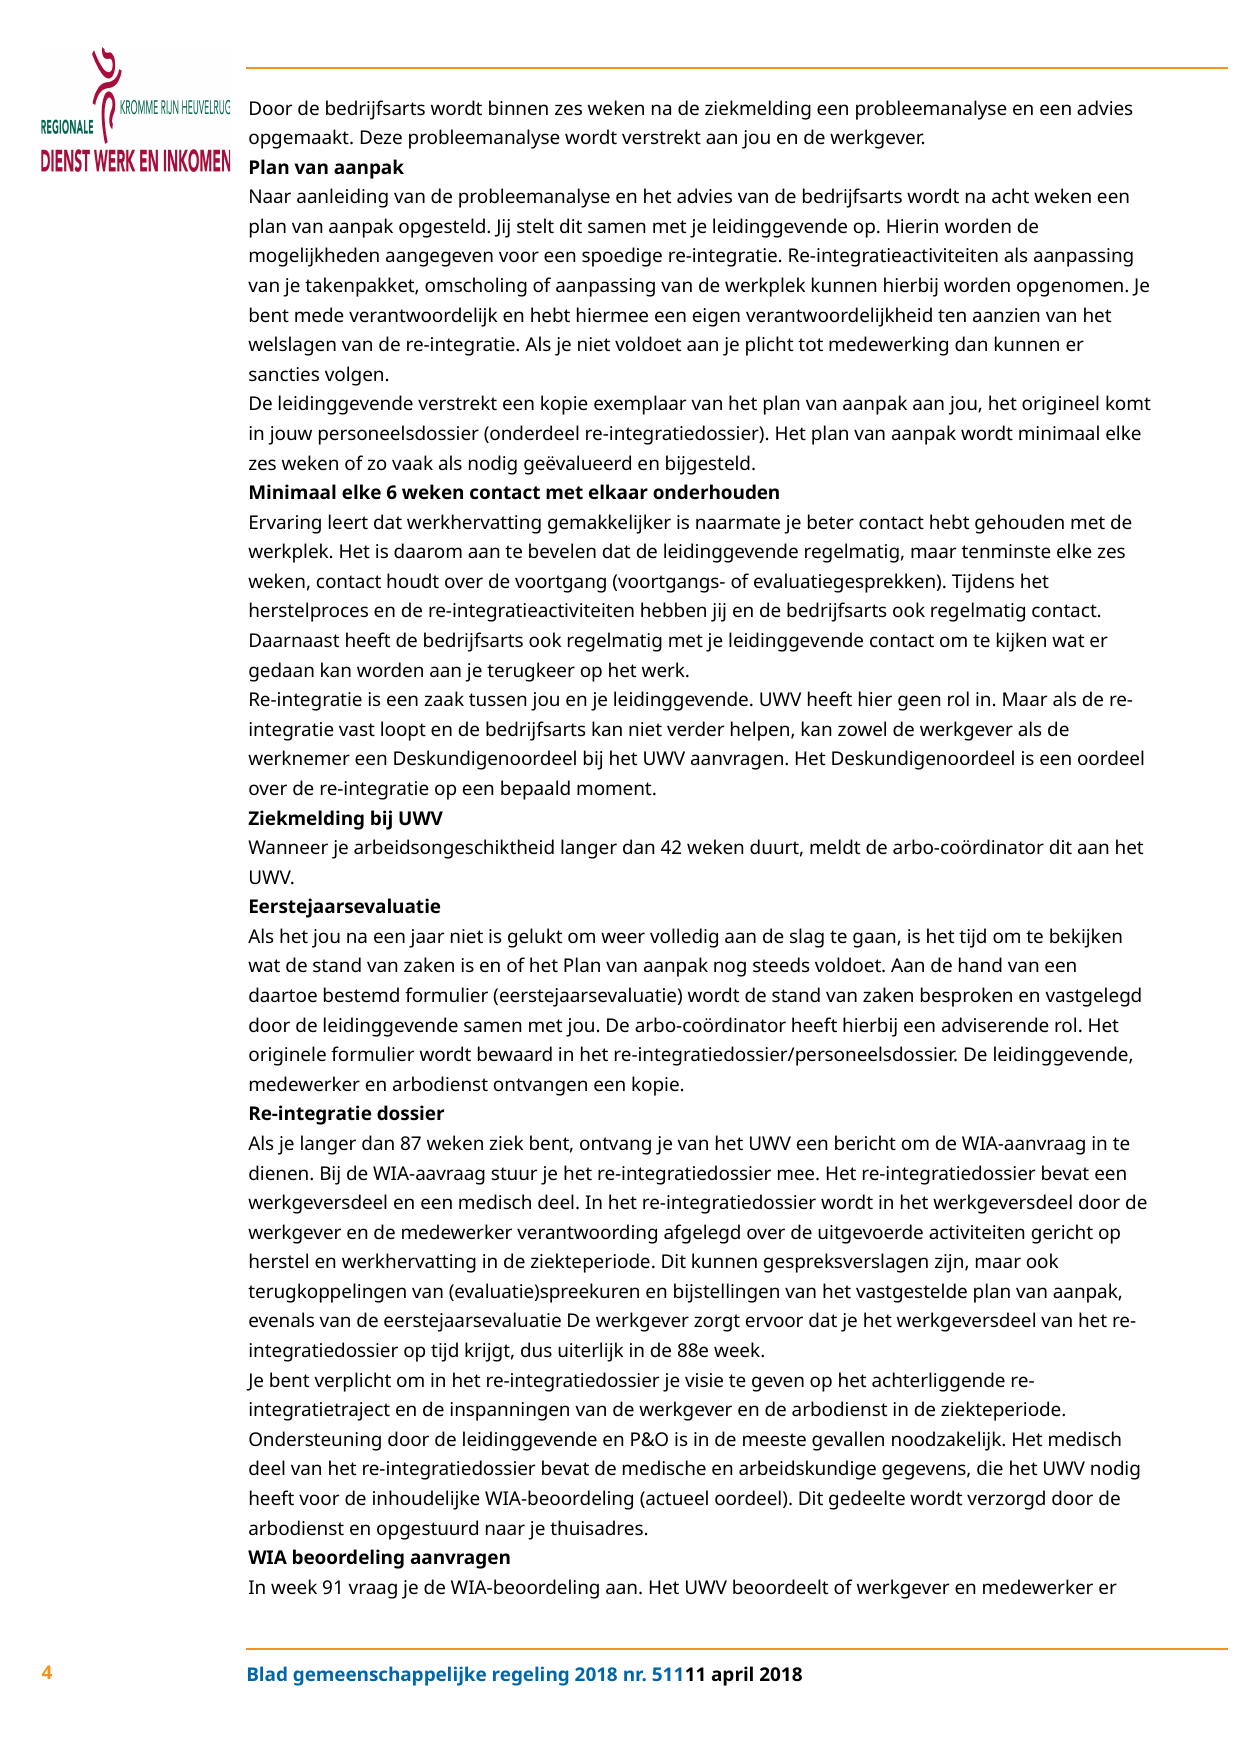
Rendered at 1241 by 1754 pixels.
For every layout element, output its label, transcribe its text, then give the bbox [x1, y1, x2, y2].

text WIA beoordeling aanvragen [248, 1544, 1152, 1570]
picture [41, 47, 231, 172]
text Naar aanleiding van de probleemanalyse en het advies van de bedrijfsarts wordt na acht weken een plan van aanpak opgesteld. Jij stelt dit samen met je leidinggevende op. Hierin worden de mogelijkheden aangegeven voor een spoedige re-integratie. Re-integratieactiviteiten als aanpassing van je takenpakket, omscholing of aanpassing van de werkplek kunnen hierbij worden opgenomen. Je bent mede verantwoordelijk en hebt hiermee een eigen verantwoordelijkheid ten aanzien van het welslagen van de re-integratie. Als je niet voldoet aan je plicht tot medewerking dan kunnen er sancties volgen. [248, 183, 1152, 387]
text Als het jou na een jaar niet is gelukt om weer volledig aan de slag te gaan, is het tijd om te bekijken wat de stand van zaken is en of het Plan van aanpak nog steeds voldoet. Aan de hand van een daartoe bestemd formulier (eerstejaarsevaluatie) wordt de stand van zaken besproken en vastgelegd door de leidinggevende samen met jou. De arbo-coördinator heeft hierbij een adviserende rol. Het originele formulier wordt bewaard in het re-integratiedossier/personeelsdossier. De leidinggevende, medewerker en arbodienst ontvangen een kopie. [248, 923, 1152, 1097]
text Re-integratie is een zaak tussen jou en je leidinggevende. UWV heeft hier geen rol in. Maar als de re-integratie vast loopt en de bedrijfsarts kan niet verder helpen, kan zowel de werkgever als de werknemer een Deskundigenoordeel bij het UWV aanvragen. Het Deskundigenoordeel is een oordeel over de re-integratie op een bepaald moment. [248, 686, 1152, 801]
text Door de bedrijfsarts wordt binnen zes weken na de ziekmelding een probleemanalyse en een advies opgemaakt. Deze probleemanalyse wordt verstrekt aan jou en de werkgever. [248, 95, 1152, 150]
text Re-integratie dossier [248, 1101, 1152, 1126]
text De leidinggevende verstrekt een kopie exemplaar van het plan van aanpak aan jou, het origineel komt in jouw personeelsdossier (onderdeel re-integratiedossier). Het plan van aanpak wordt minimaal elke zes weken of zo vaak als nodig geëvalueerd en bijgesteld. [248, 391, 1152, 476]
text Minimaal elke 6 weken contact met elkaar onderhouden [248, 479, 1152, 505]
text In week 91 vraag je de WIA-beoordeling aan. Het UWV beoordeelt of werkgever en medewerker er [248, 1574, 1152, 1600]
text Plan van aanpak [248, 154, 1152, 180]
text Ervaring leert dat werkhervatting gemakkelijker is naarmate je beter contact hebt gehouden met de werkplek. Het is daarom aan te bevelen dat de leidinggevende regelmatig, maar tenminste elke zes weken, contact houdt over de voortgang (voortgangs- of evaluatiegesprekken). Tijdens het herstelproces en de re-integratieactiviteiten hebben jij en de bedrijfsarts ook regelmatig contact. Daarnaast heeft de bedrijfsarts ook regelmatig met je leidinggevende contact om te kijken wat er gedaan kan worden aan je terugkeer op het werk. [248, 509, 1152, 683]
text Als je langer dan 87 weken ziek bent, ontvang je van het UWV een bericht om de WIA-aanvraag in te dienen. Bij de WIA-aavraag stuur je het re-integratiedossier mee. Het re-integratiedossier bevat een werkgeversdeel en een medisch deel. In het re-integratiedossier wordt in het werkgeversdeel door de werkgever en de medewerker verantwoording afgelegd over de uitgevoerde activiteiten gericht op herstel en werkhervatting in de ziekteperiode. Dit kunnen gespreksverslagen zijn, maar ook terugkoppelingen van (evaluatie)spreekuren en bijstellingen van het vastgestelde plan van aanpak, evenals van de eerstejaarsevaluatie De werkgever zorgt ervoor dat je het werkgeversdeel van het re-integratiedossier op tijd krijgt, dus uiterlijk in de 88e week. [248, 1130, 1152, 1363]
text Je bent verplicht om in het re-integratiedossier je visie te geven op het achterliggende re-integratietraject en de inspanningen van de werkgever en de arbodienst in de ziekteperiode. Ondersteuning door de leidinggevende en P&O is in de meeste gevallen noodzakelijk. Het medisch deel van het re-integratiedossier bevat de medische en arbeidskundige gegevens, die het UWV nodig heeft voor de inhoudelijke WIA-beoordeling (actueel oordeel). Dit gedeelte wordt verzorgd door de arbodienst en opgestuurd naar je thuisadres. [248, 1367, 1152, 1541]
text Eerstejaarsevaluatie [248, 893, 1152, 919]
text Wanneer je arbeidsongeschiktheid langer dan 42 weken duurt, meldt de arbo-coördinator dit aan het UWV. [248, 834, 1152, 890]
text Ziekmelding bij UWV [248, 805, 1152, 831]
